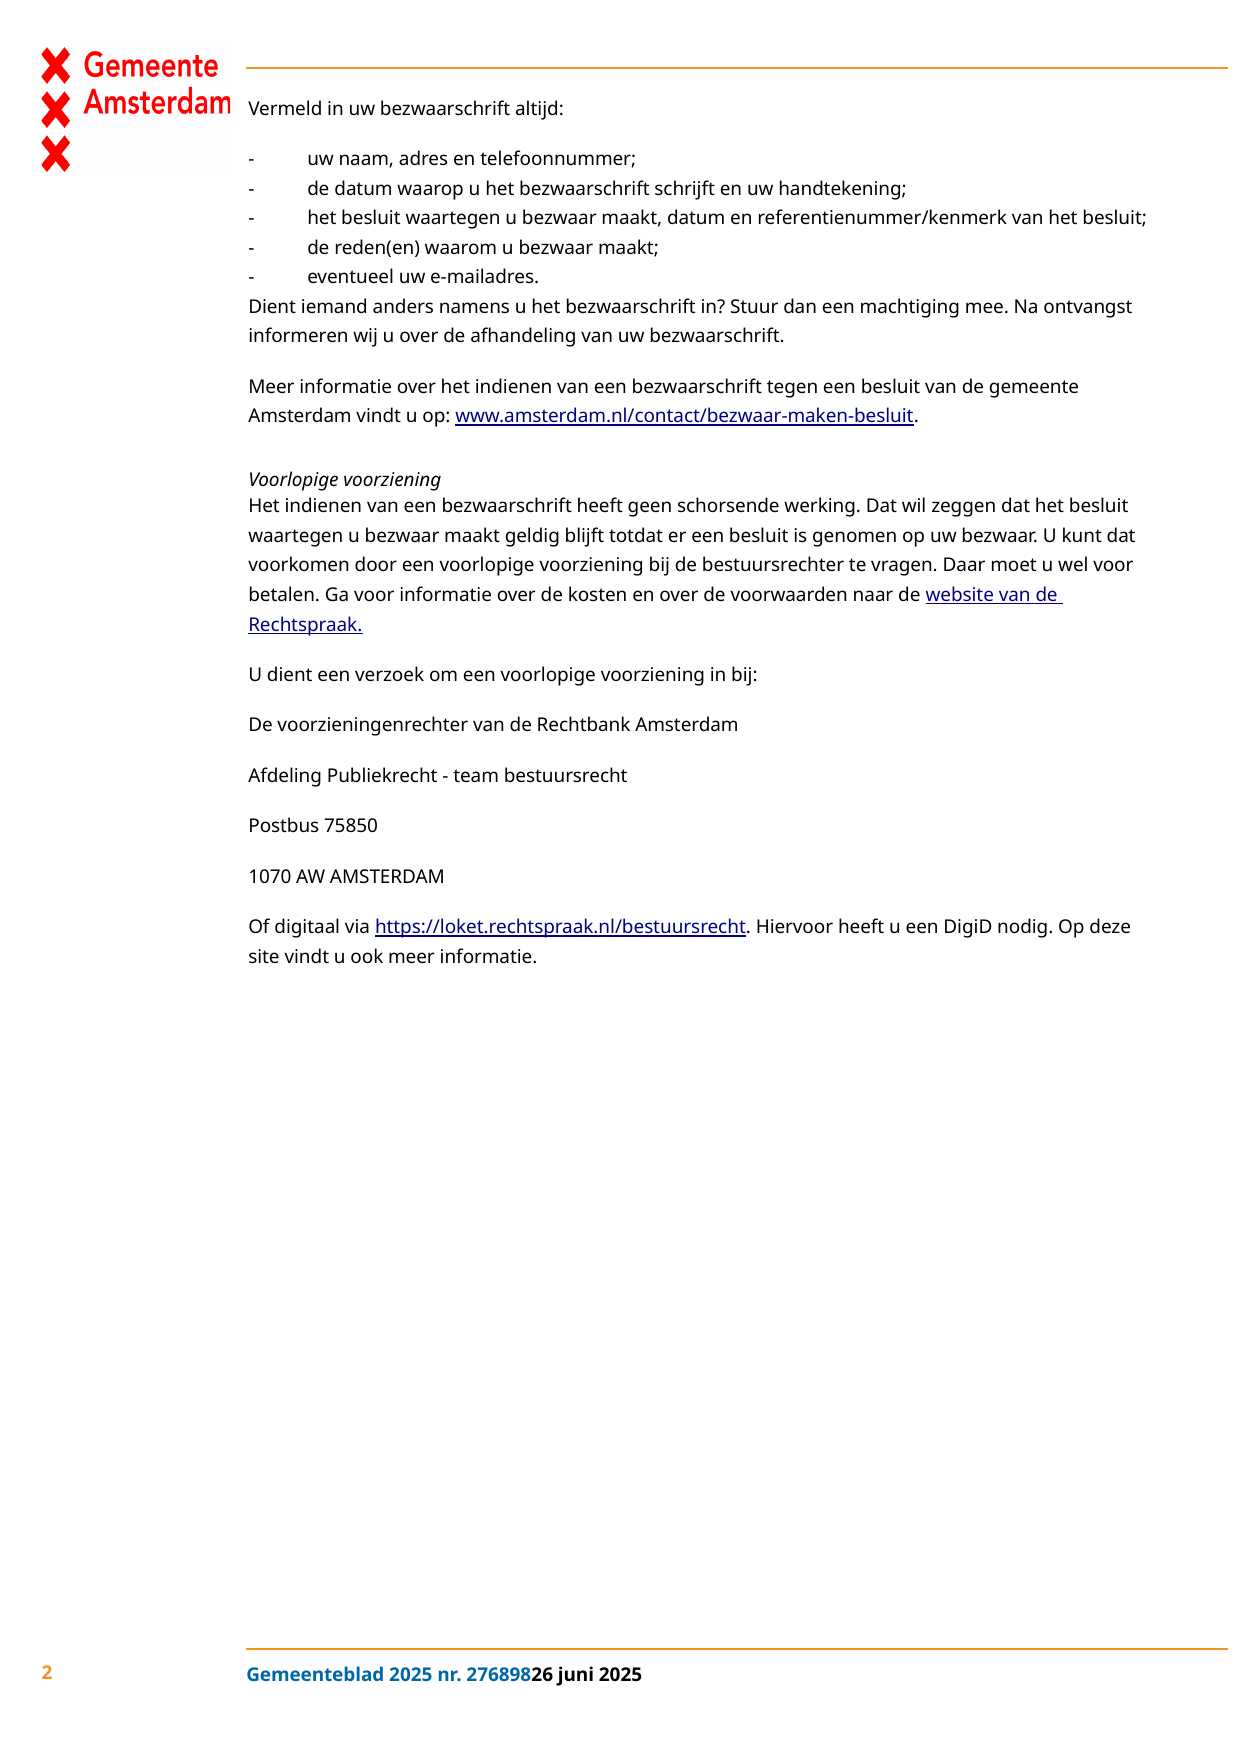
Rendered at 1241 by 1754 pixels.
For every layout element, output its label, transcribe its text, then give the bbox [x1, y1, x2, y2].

text Afdeling Publiekrecht - team bestuursrecht [248, 762, 1152, 788]
text U dient een verzoek om een voorlopige voorziening in bij: [248, 661, 1152, 687]
text Postbus 75850 [248, 812, 1152, 838]
text Meer informatie over het indienen van een bezwaarschrift tegen een besluit van de gemeente Amsterdam vindt u op: www.amsterdam.nl/contact/bezwaar-maken-besluit. [248, 373, 1152, 428]
text Vermeld in uw bezwaarschrift altijd: [248, 95, 1152, 121]
text Of digitaal via https://loket.rechtspraak.nl/bestuursrecht. Hiervoor heeft u een DigiD nodig. Op deze site vindt u ook meer informatie. [248, 913, 1152, 968]
list uw naam, adres en telefoonnummer; [248, 145, 1152, 171]
text Dient iemand anders namens u het bezwaarschrift in? Stuur dan een machtiging mee. Na ontvangst informeren wij u over de afhandeling van uw bezwaarschrift. [248, 293, 1152, 348]
text Voorlopige voorziening [248, 467, 1152, 492]
text De voorzieningenrechter van de Rechtbank Amsterdam [248, 712, 1152, 737]
list het besluit waartegen u bezwaar maakt, datum en referentienummer/kenmerk van het besluit; [248, 204, 1152, 230]
list de reden(en) waarom u bezwaar maakt; [248, 234, 1152, 260]
picture [41, 47, 231, 172]
list eventueel uw e-mailadres. [248, 263, 1152, 289]
text Het indienen van een bezwaarschrift heeft geen schorsende werking. Dat wil zeggen dat het besluit waartegen u bezwaar maakt geldig blijft totdat er een besluit is genomen op uw bezwaar. U kunt dat voorkomen door een voorlopige voorziening bij de bestuursrechter te vragen. Daar moet u wel voor betalen. Ga voor informatie over de kosten en over de voorwaarden naar de website van de Rechtspraak. [248, 492, 1152, 636]
list de datum waarop u het bezwaarschrift schrijft en uw handtekening; [248, 175, 1152, 201]
text 1070 AW AMSTERDAM [248, 863, 1152, 888]
